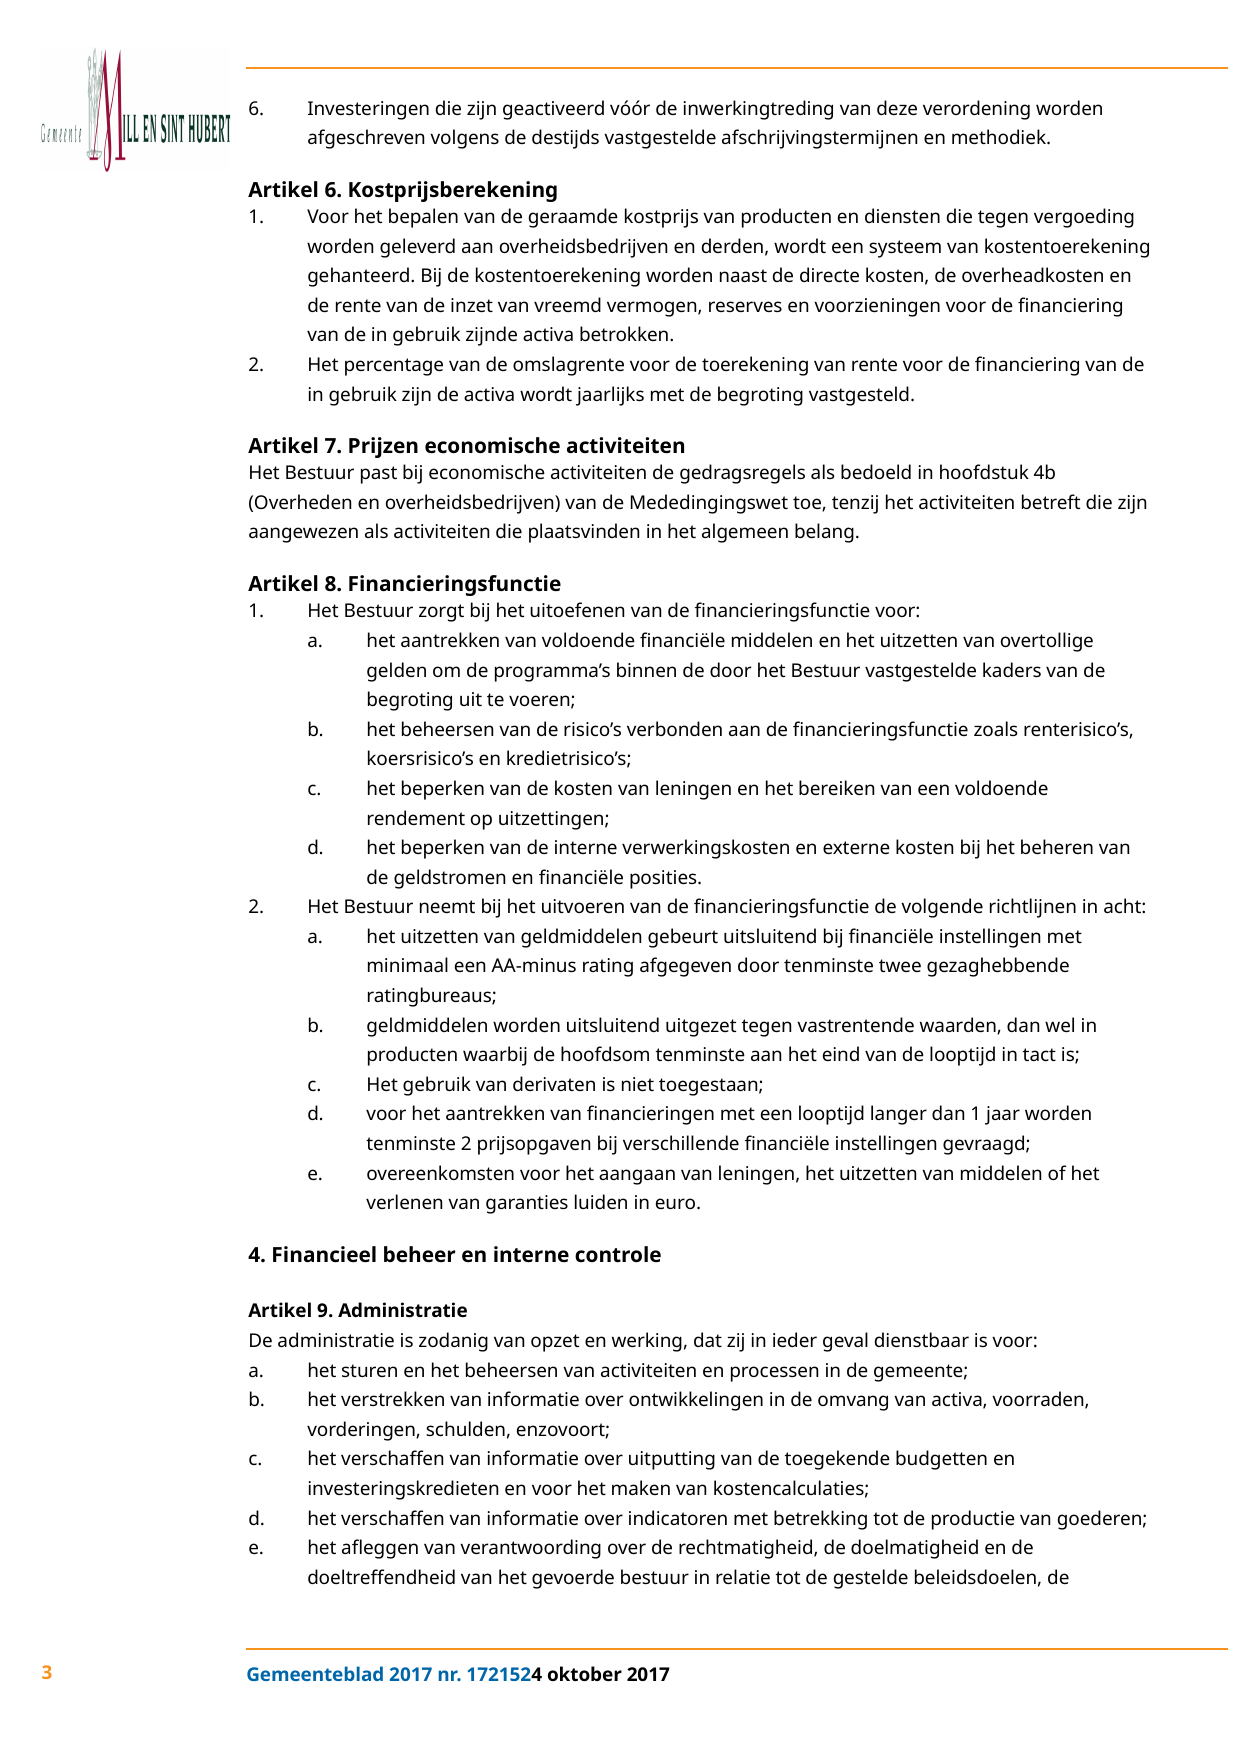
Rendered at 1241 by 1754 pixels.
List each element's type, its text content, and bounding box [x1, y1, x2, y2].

list het beheersen van de risico’s verbonden aan de financieringsfunctie zoals renterisico’s, koersrisico’s en kredietrisico’s; [307, 716, 1152, 771]
list voor het aantrekken van financieringen met een looptijd langer dan 1 jaar worden tenminste 2 prijsopgaven bij verschillende financiële instellingen gevraagd; [307, 1101, 1152, 1156]
list het aantrekken van voldoende financiële middelen en het uitzetten van overtollige gelden om de programma’s binnen de door het Bestuur vastgestelde kaders van de begroting uit te voeren; [307, 627, 1152, 712]
text Artikel 7. Prijzen economische activiteiten [248, 431, 1152, 459]
list Het Bestuur neemt bij het uitvoeren van de financieringsfunctie de volgende richtlijnen in acht: [248, 893, 1152, 919]
list het verstrekken van informatie over ontwikkelingen in de omvang van activa, voorraden, vorderingen, schulden, enzovoort; [248, 1386, 1152, 1442]
list het uitzetten van geldmiddelen gebeurt uitsluitend bij financiële instellingen met minimaal een AA-minus rating afgegeven door tenminste twee gezaghebbende ratingbureaus; [307, 923, 1152, 1008]
text Het Bestuur past bij economische activiteiten de gedragsregels als bedoeld in hoofdstuk 4b (Overheden en overheidsbedrijven) van de Mededingingswet toe, tenzij het activiteiten betreft die zijn aangewezen als activiteiten die plaatsvinden in het algemeen belang. [248, 459, 1152, 544]
text Artikel 8. Financieringsfunctie [248, 569, 1152, 598]
list Voor het bepalen van de geraamde kostprijs van producten en diensten die tegen vergoeding worden geleverd aan overheidsbedrijven en derden, wordt een systeem van kostentoerekening gehanteerd. Bij de kostentoerekening worden naast de directe kosten, de overheadkosten en de rente van de inzet van vreemd vermogen, reserves en voorzieningen voor de financiering van de in gebruik zijnde activa betrokken. [248, 203, 1152, 347]
list het sturen en het beheersen van activiteiten en processen in de gemeente; [248, 1357, 1152, 1383]
list Investeringen die zijn geactiveerd vóór de inwerkingtreding van deze verordening worden afgeschreven volgens de destijds vastgestelde afschrijvingstermijnen en methodiek. [248, 95, 1152, 150]
list het afleggen van verantwoording over de rechtmatigheid, de doelmatigheid en de doeltreffendheid van het gevoerde bestuur in relatie tot de gestelde beleidsdoelen, de [248, 1534, 1152, 1590]
list het verschaffen van informatie over uitputting van de toegekende budgetten en investeringskredieten en voor het maken van kostencalculaties; [248, 1446, 1152, 1501]
text Artikel 9. Administratie [248, 1298, 1152, 1323]
list overeenkomsten voor het aangaan van leningen, het uitzetten van middelen of het verlenen van garanties luiden in euro. [307, 1160, 1152, 1215]
text De administratie is zodanig van opzet en werking, dat zij in ieder geval dienstbaar is voor: [248, 1327, 1152, 1353]
text 4. Financieel beheer en interne controle [248, 1240, 1152, 1268]
list het beperken van de interne verwerkingskosten en externe kosten bij het beheren van de geldstromen en financiële posities. [307, 834, 1152, 889]
picture [41, 47, 231, 172]
list het verschaffen van informatie over indicatoren met betrekking tot de productie van goederen; [248, 1505, 1152, 1531]
text Artikel 6. Kostprijsberekening [248, 175, 1152, 203]
list Het gebruik van derivaten is niet toegestaan; [307, 1071, 1152, 1097]
list het beperken van de kosten van leningen en het bereiken van een voldoende rendement op uitzettingen; [307, 775, 1152, 830]
list Het Bestuur zorgt bij het uitoefenen van de financieringsfunctie voor: [248, 598, 1152, 623]
list Het percentage van de omslagrente voor de toerekening van rente voor de financiering van de in gebruik zijn de activa wordt jaarlijks met de begroting vastgesteld. [248, 351, 1152, 406]
list geldmiddelen worden uitsluitend uitgezet tegen vastrentende waarden, dan wel in producten waarbij de hoofdsom tenminste aan het eind van de looptijd in tact is; [307, 1012, 1152, 1067]
